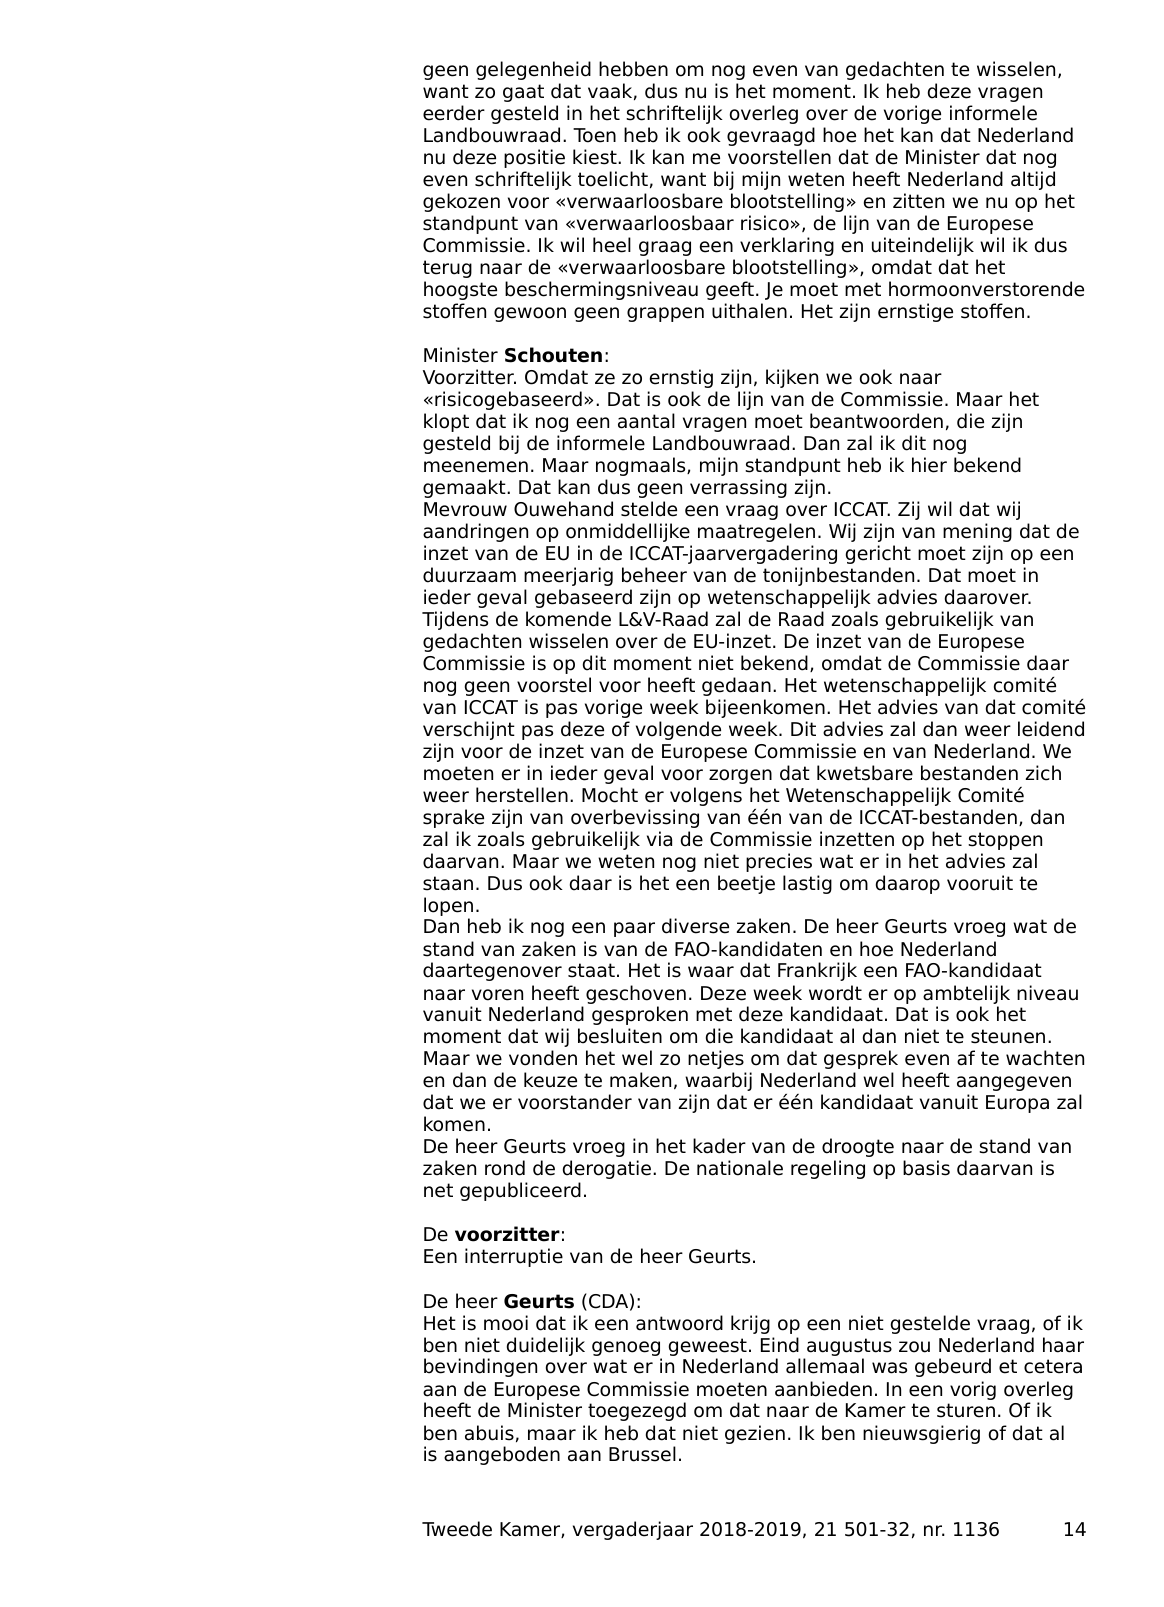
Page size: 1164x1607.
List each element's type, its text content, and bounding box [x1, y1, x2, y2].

text De heer Geurts vroeg in het kader van de droogte naar de stand van zaken rond de derogatie. De nationale regeling op basis daarvan is net gepubliceerd. [422, 1136, 1087, 1202]
text Minister Schouten: [422, 345, 1087, 367]
text De voorzitter: [422, 1224, 1087, 1246]
text Mevrouw Ouwehand stelde een vraag over ICCAT. Zij wil dat wij aandringen op onmiddellijke maatregelen. Wij zijn van mening dat de inzet van de EU in de ICCAT-jaarvergadering gericht moet zijn op een duurzaam meerjarig beheer van de tonijnbestanden. Dat moet in ieder geval gebaseerd zijn op wetenschappelijk advies daarover. Tijdens de komende L&V-Raad zal de Raad zoals gebruikelijk van gedachten wisselen over de EU-inzet. De inzet van de Europese Commissie is op dit moment niet bekend, omdat de Commissie daar nog geen voorstel voor heeft gedaan. Het wetenschappelijk comité van ICCAT is pas vorige week bijeenkomen. Het advies van dat comité verschijnt pas deze of volgende week. Dit advies zal dan weer leidend zijn voor de inzet van de Europese Commissie en van Nederland. We moeten er in ieder geval voor zorgen dat kwetsbare bestanden zich weer herstellen. Mocht er volgens het Wetenschappelijk Comité sprake zijn van overbevissing van één van de ICCAT-bestanden, dan zal ik zoals gebruikelijk via de Commissie inzetten op het stoppen daarvan. Maar we weten nog niet precies wat er in het advies zal staan. Dus ook daar is het een beetje lastig om daarop vooruit te lopen. [422, 499, 1087, 916]
text Voorzitter. Omdat ze zo ernstig zijn, kijken we ook naar «risicogebaseerd». Dat is ook de lijn van de Commissie. Maar het klopt dat ik nog een aantal vragen moet beantwoorden, die zijn gesteld bij de informele Landbouwraad. Dan zal ik dit nog meenemen. Maar nogmaals, mijn standpunt heb ik hier bekend gemaakt. Dat kan dus geen verrassing zijn. [422, 367, 1087, 499]
text Dan heb ik nog een paar diverse zaken. De heer Geurts vroeg wat de stand van zaken is van de FAO-kandidaten en hoe Nederland daartegenover staat. Het is waar dat Frankrijk een FAO-kandidaat naar voren heeft geschoven. Deze week wordt er op ambtelijk niveau vanuit Nederland gesproken met deze kandidaat. Dat is ook het moment dat wij besluiten om die kandidaat al dan niet te steunen. Maar we vonden het wel zo netjes om dat gesprek even af te wachten en dan de keuze te maken, waarbij Nederland wel heeft aangegeven dat we er voorstander van zijn dat er één kandidaat vanuit Europa zal komen. [422, 916, 1087, 1136]
text Het is mooi dat ik een antwoord krijg op een niet gestelde vraag, of ik ben niet duidelijk genoeg geweest. Eind augustus zou Nederland haar bevindingen over wat er in Nederland allemaal was gebeurd et cetera aan de Europese Commissie moeten aanbieden. In een vorig overleg heeft de Minister toegezegd om dat naar de Kamer te sturen. Of ik ben abuis, maar ik heb dat niet gezien. Ik ben nieuwsgierig of dat al is aangeboden aan Brussel. [422, 1312, 1087, 1466]
text geen gelegenheid hebben om nog even van gedachten te wisselen, want zo gaat dat vaak, dus nu is het moment. Ik heb deze vragen eerder gesteld in het schriftelijk overleg over de vorige informele Landbouwraad. Toen heb ik ook gevraagd hoe het kan dat Nederland nu deze positie kiest. Ik kan me voorstellen dat de Minister dat nog even schriftelijk toelicht, want bij mijn weten heeft Nederland altijd gekozen voor «verwaarloosbare blootstelling» en zitten we nu op het standpunt van «verwaarloosbaar risico», de lijn van de Europese Commissie. Ik wil heel graag een verklaring en uiteindelijk wil ik dus terug naar de «verwaarloosbare blootstelling», omdat dat het hoogste beschermingsniveau geeft. Je moet met hormoonverstorende stoffen gewoon geen grappen uithalen. Het zijn ernstige stoffen. [422, 59, 1087, 323]
text Een interruptie van de heer Geurts. [422, 1246, 1087, 1268]
text De heer Geurts (CDA): [422, 1291, 1087, 1312]
